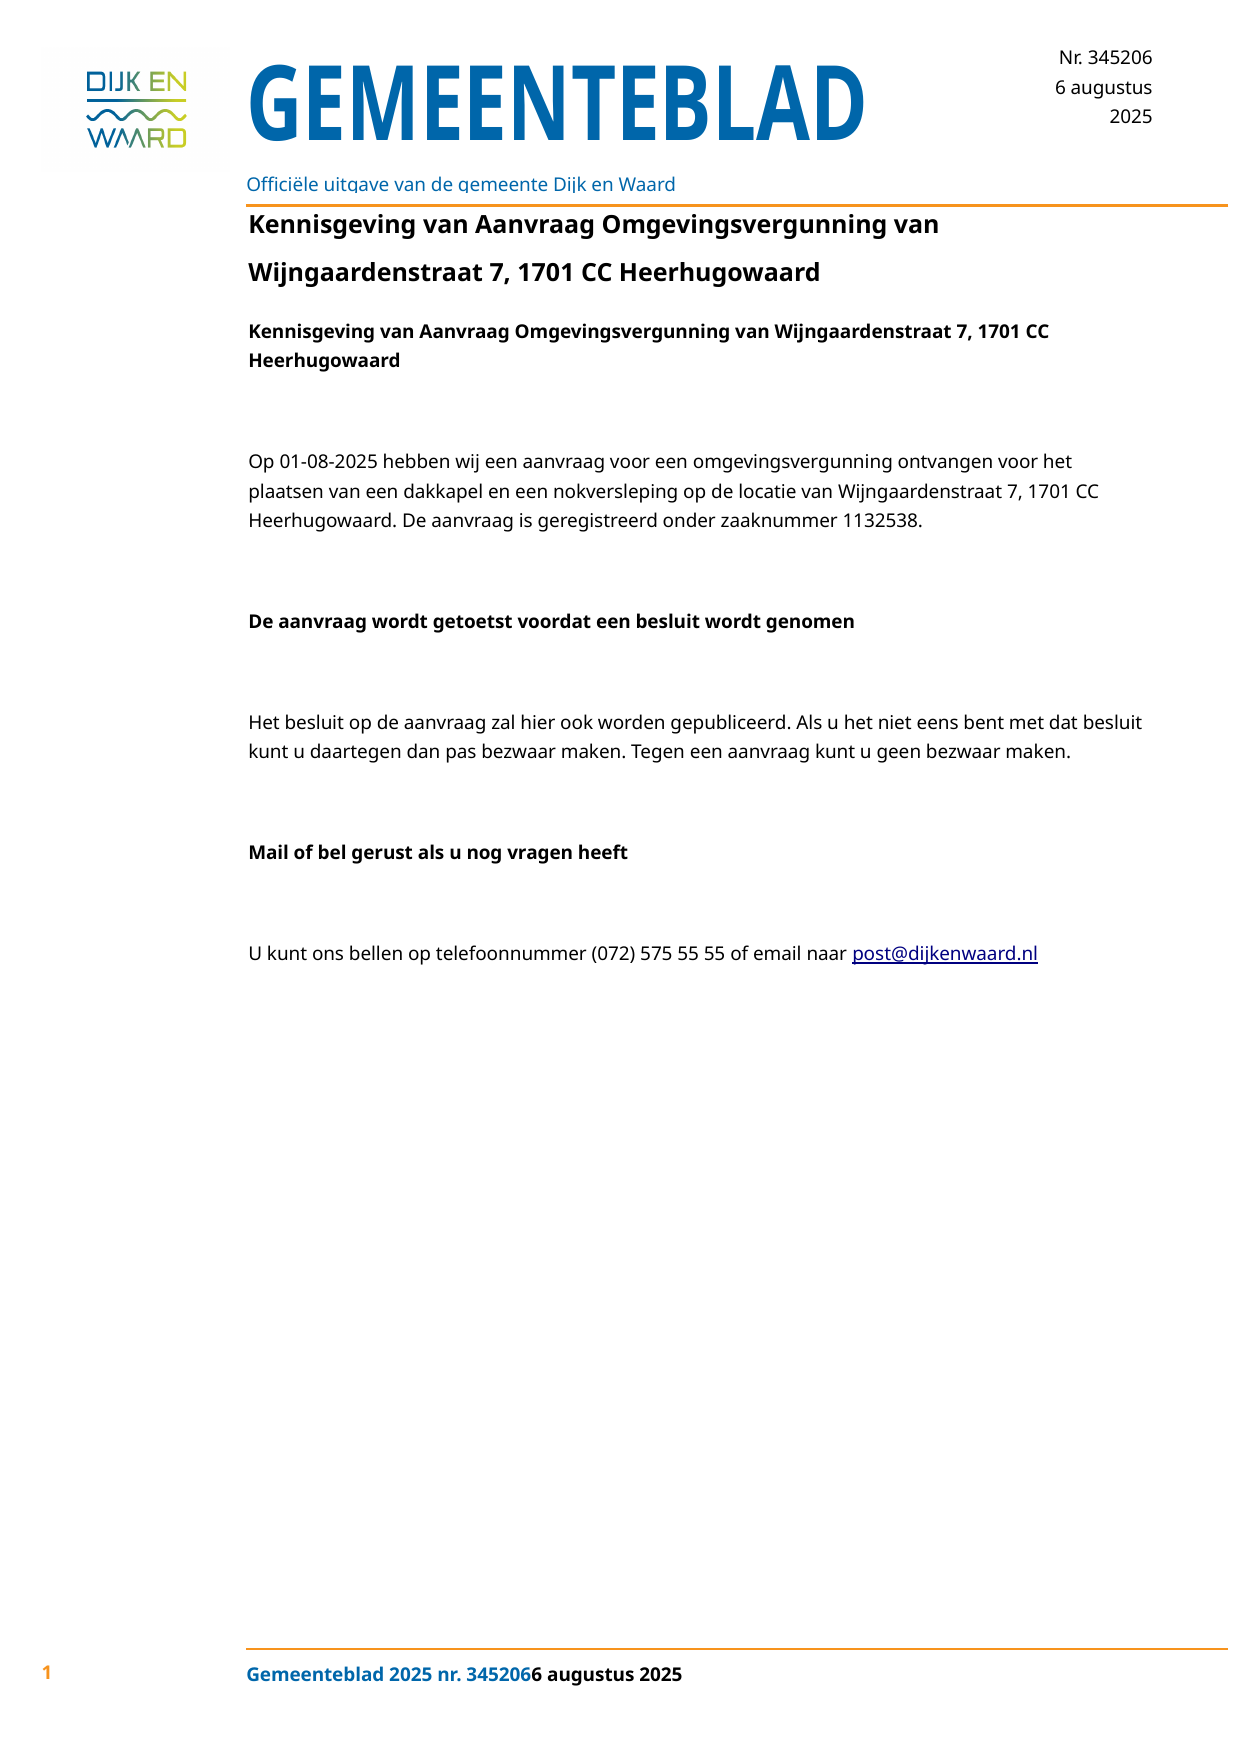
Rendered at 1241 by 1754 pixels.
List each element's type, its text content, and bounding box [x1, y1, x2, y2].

text Kennisgeving van Aanvraag Omgevingsvergunning van Wijngaardenstraat 7, 1701 CC Heerhugowaard [248, 318, 1152, 373]
text Het besluit op de aanvraag zal hier ook worden gepubliceerd. Als u het niet eens bent met dat besluit kunt u daartegen dan pas bezwaar maken. Tegen een aanvraag kunt u geen bezwaar maken. [248, 709, 1152, 764]
text Mail of bel gerust als u nog vragen heeft [248, 839, 1152, 865]
text Kennisgeving van Aanvraag Omgevingsvergunning van Wijngaardenstraat 7, 1701 CC Heerhugowaard [248, 207, 1152, 288]
text Op 01-08-2025 hebben wij een aanvraag voor een omgevingsvergunning ontvangen voor het plaatsen van een dakkapel en een nokversleping op de locatie van Wijngaardenstraat 7, 1701 CC Heerhugowaard. De aanvraag is geregistreerd onder zaaknummer 1132538. [248, 448, 1152, 533]
picture [41, 47, 231, 172]
text De aanvraag wordt getoetst voordat een besluit wordt genomen [248, 608, 1152, 634]
text U kunt ons bellen op telefoonnummer (072) 575 55 55 of email naar post@dijkenwaard.nl [248, 940, 1152, 966]
